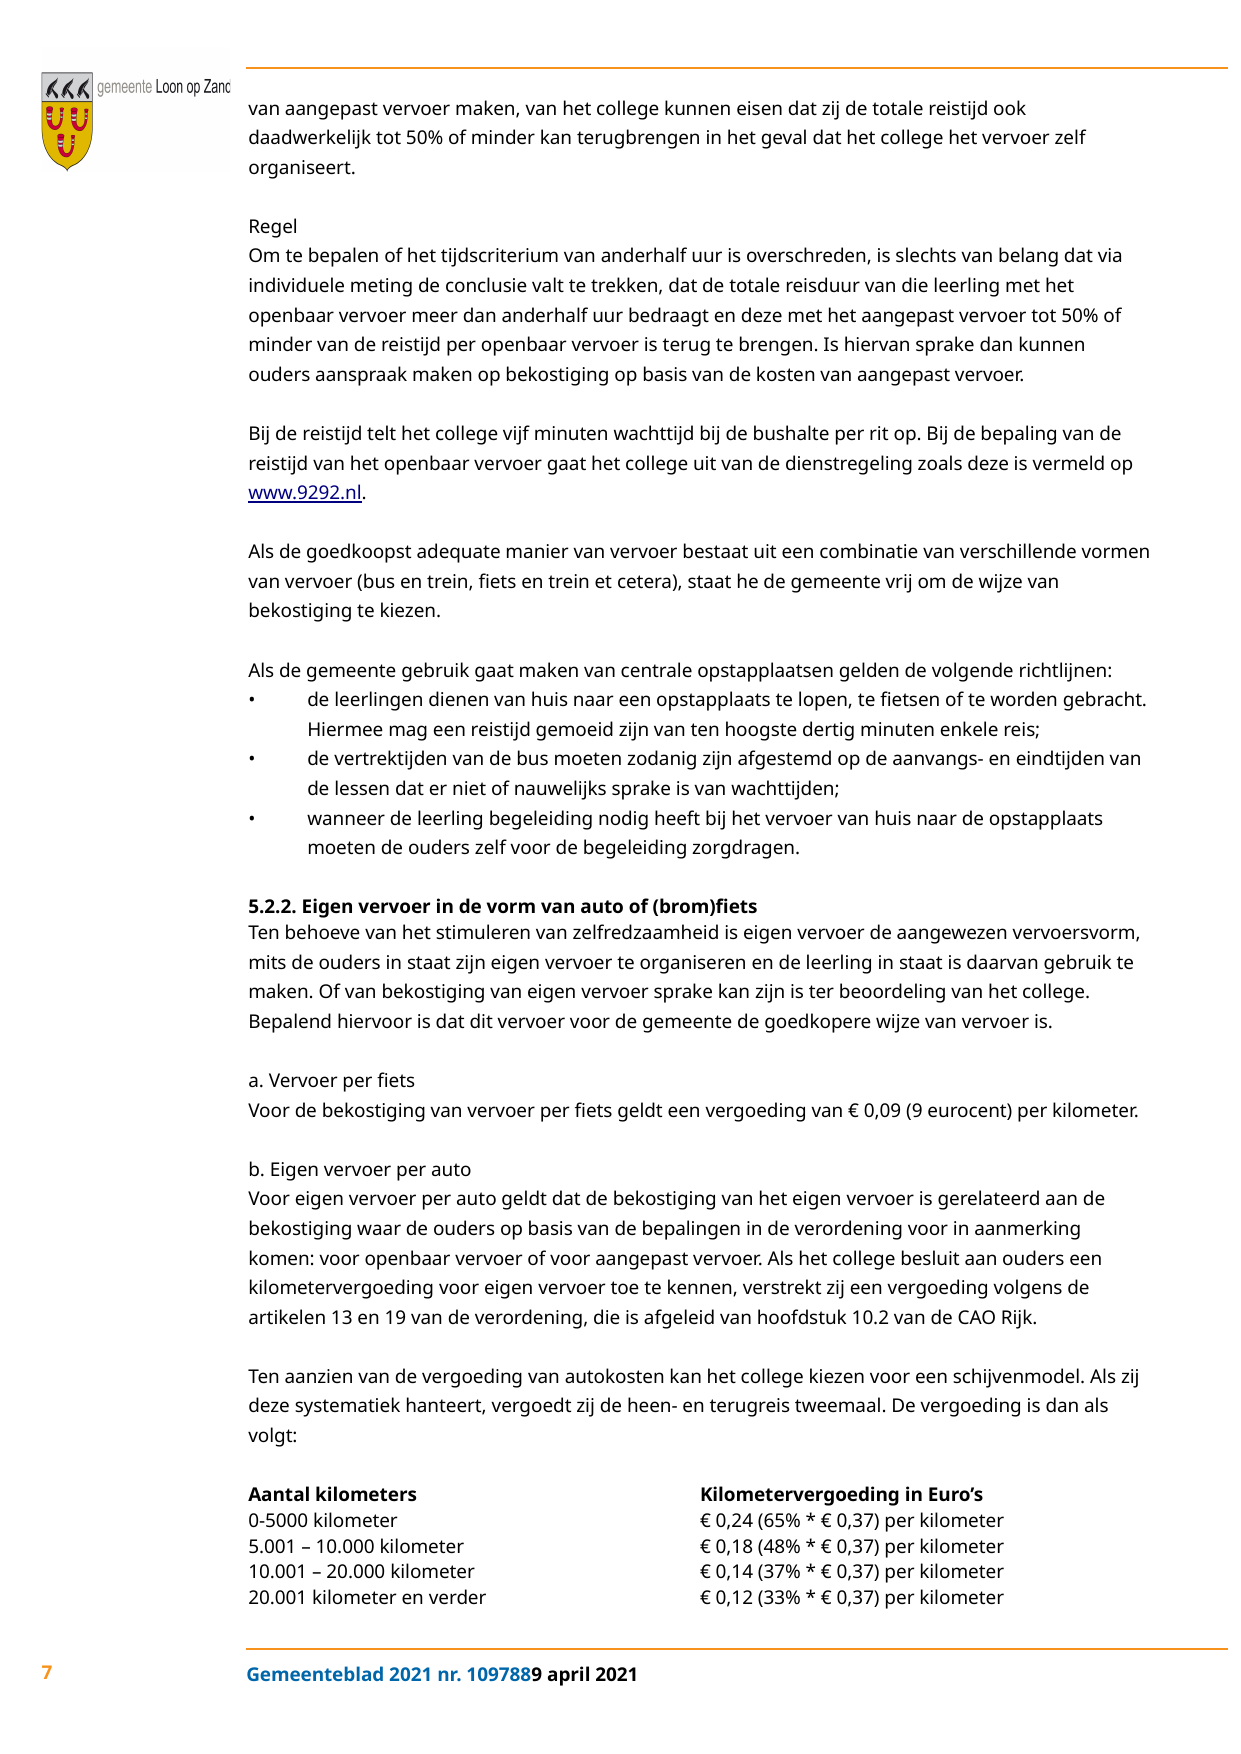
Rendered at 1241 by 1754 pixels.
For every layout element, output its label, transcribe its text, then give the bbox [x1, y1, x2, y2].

list wanneer de leerling begeleiding nodig heeft bij het vervoer van huis naar de opstapplaats moeten de ouders zelf voor de begeleiding zorgdragen. [248, 805, 1152, 860]
text Als de goedkoopst adequate manier van vervoer bestaat uit een combinatie van verschillende vormen van vervoer (bus en trein, fiets en trein et cetera), staat he de gemeente vrij om de wijze van bekostiging te kiezen. [248, 538, 1152, 623]
text Als de gemeente gebruik gaat maken van centrale opstapplaatsen gelden de volgende richtlijnen: [248, 657, 1152, 683]
table_cell 10.001 – 20.000 kilometer [248, 1559, 700, 1584]
text b. Eigen vervoer per auto [248, 1156, 1152, 1182]
text Om te bepalen of het tijdscriterium van anderhalf uur is overschreden, is slechts van belang dat via individuele meting de conclusie valt te trekken, dat de totale reisduur van die leerling met het openbaar vervoer meer dan anderhalf uur bedraagt en deze met het aangepast vervoer tot 50% of minder van de reistijd per openbaar vervoer is terug te brengen. Is hiervan sprake dan kunnen ouders aanspraak maken op bekostiging op basis van de kosten van aangepast vervoer. [248, 243, 1152, 387]
table_header Aantal kilometers [248, 1481, 700, 1507]
list de leerlingen dienen van huis naar een opstapplaats te lopen, te fietsen of te worden gebracht. Hiermee mag een reistijd gemoeid zijn van ten hoogste dertig minuten enkele reis; [248, 686, 1152, 742]
text Ten aanzien van de vergoeding van autokosten kan het college kiezen voor een schijvenmodel. Als zij deze systematiek hanteert, vergoedt zij de heen- en terugreis tweemaal. De vergoeding is dan als volgt: [248, 1363, 1152, 1448]
table_cell € 0,14 (37% * € 0,37) per kilometer [700, 1559, 1152, 1584]
table_cell 20.001 kilometer en verder [248, 1584, 700, 1610]
text Ten behoeve van het stimuleren van zelfredzaamheid is eigen vervoer de aangewezen vervoersvorm, mits de ouders in staat zijn eigen vervoer te organiseren en de leerling in staat is daarvan gebruik te maken. Of van bekostiging van eigen vervoer sprake kan zijn is ter beoordeling van het college. Bepalend hiervoor is dat dit vervoer voor de gemeente de goedkopere wijze van vervoer is. [248, 919, 1152, 1034]
text Regel [248, 213, 1152, 239]
text Voor eigen vervoer per auto geldt dat de bekostiging van het eigen vervoer is gerelateerd aan de bekostiging waar de ouders op basis van de bepalingen in de verordening voor in aanmerking komen: voor openbaar vervoer of voor aangepast vervoer. Als het college besluit aan ouders een kilometervergoeding voor eigen vervoer toe te kennen, verstrekt zij een vergoeding volgens de artikelen 13 en 19 van de verordening, die is afgeleid van hoofdstuk 10.2 van de CAO Rijk. [248, 1186, 1152, 1329]
table_cell € 0,18 (48% * € 0,37) per kilometer [700, 1533, 1152, 1559]
text Bij de reistijd telt het college vijf minuten wachttijd bij de bushalte per rit op. Bij de bepaling van de reistijd van het openbaar vervoer gaat het college uit van de dienstregeling zoals deze is vermeld op www.9292.nl. [248, 420, 1152, 505]
text a. Vervoer per fiets [248, 1067, 1152, 1093]
table_cell € 0,12 (33% * € 0,37) per kilometer [700, 1584, 1152, 1610]
list de vertrektijden van de bus moeten zodanig zijn afgestemd op de aanvangs- en eindtijden van de lessen dat er niet of nauwelijks sprake is van wachttijden; [248, 746, 1152, 801]
text 5.2.2. Eigen vervoer in de vorm van auto of (brom)fiets [248, 893, 1152, 919]
table_header Kilometervergoeding in Euro’s [700, 1481, 1152, 1507]
table_cell € 0,24 (65% * € 0,37) per kilometer [700, 1507, 1152, 1533]
table_cell 0-5000 kilometer [248, 1507, 700, 1533]
text Voor de bekostiging van vervoer per fiets geldt een vergoeding van € 0,09 (9 eurocent) per kilometer. [248, 1097, 1152, 1122]
picture [41, 47, 231, 172]
table_cell 5.001 – 10.000 kilometer [248, 1533, 700, 1559]
text van aangepast vervoer maken, van het college kunnen eisen dat zij de totale reistijd ook daadwerkelijk tot 50% of minder kan terugbrengen in het geval dat het college het vervoer zelf organiseert. [248, 95, 1152, 180]
